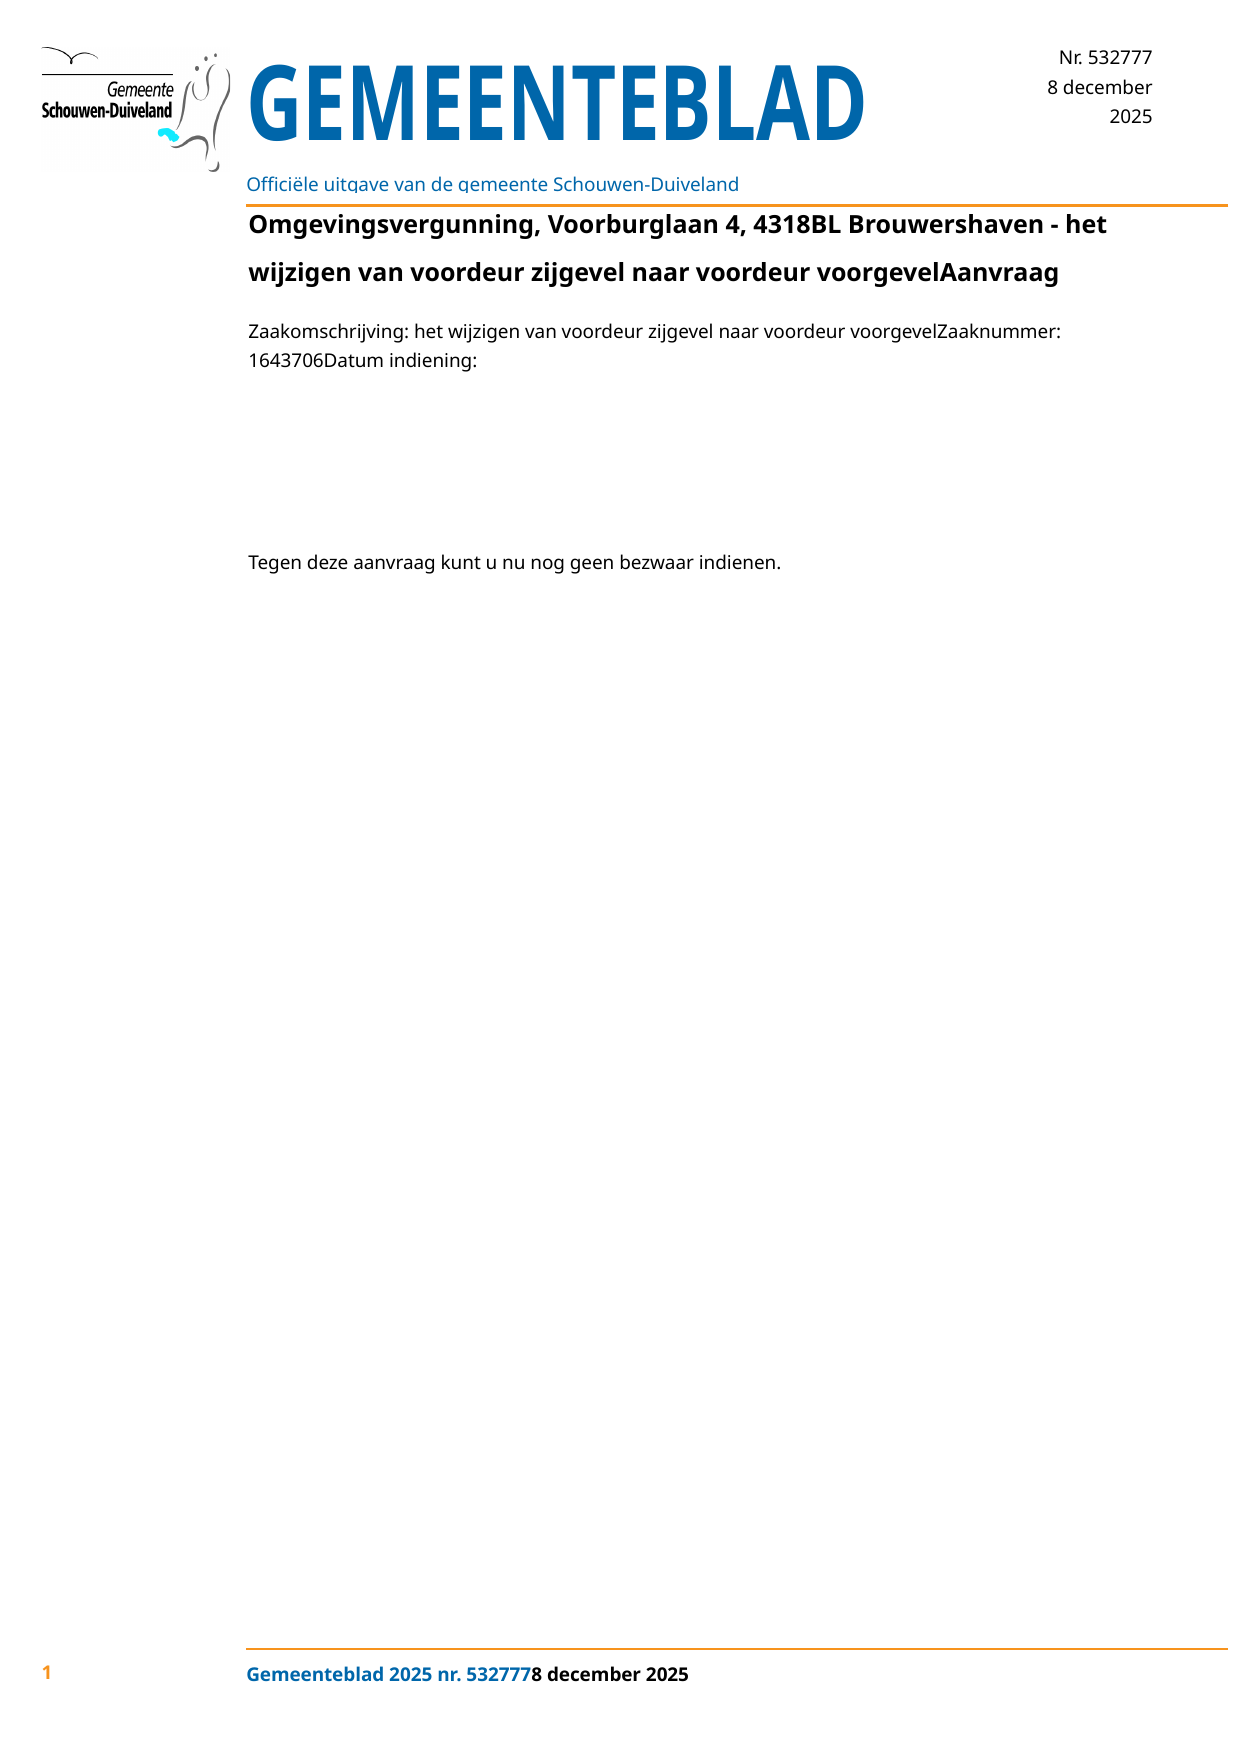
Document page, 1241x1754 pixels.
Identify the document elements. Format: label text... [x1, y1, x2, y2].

text Omgevingsvergunning, Voorburglaan 4, 4318BL Brouwershaven - het wijzigen van voordeur zijgevel naar voordeur voorgevelAanvraag [248, 207, 1152, 288]
text Zaakomschrijving: het wijzigen van voordeur zijgevel naar voordeur voorgevelZaaknummer: 1643706Datum indiening: [248, 318, 1152, 373]
picture [41, 47, 231, 172]
text Tegen deze aanvraag kunt u nu nog geen bezwaar indienen. [248, 549, 1152, 575]
